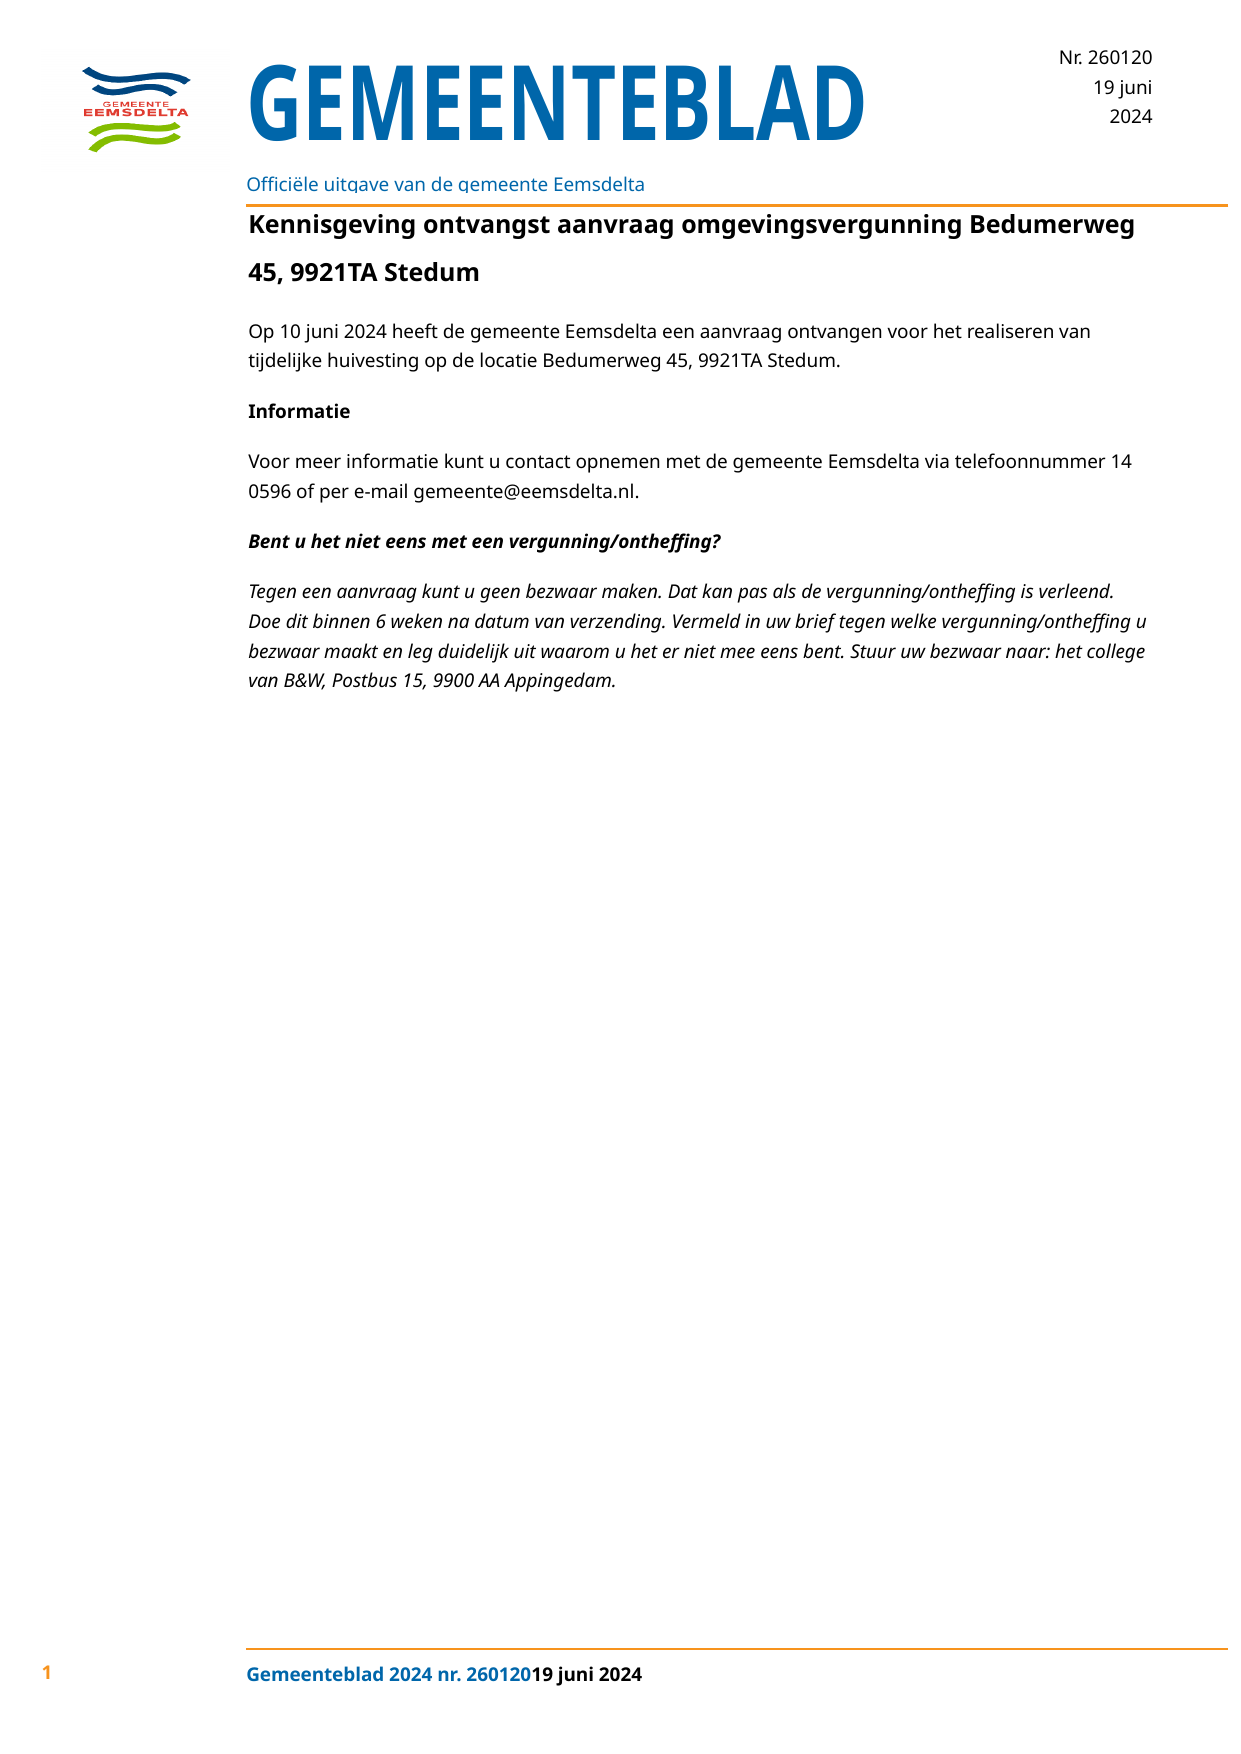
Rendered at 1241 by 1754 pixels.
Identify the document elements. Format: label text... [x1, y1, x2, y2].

text Kennisgeving ontvangst aanvraag omgevingsvergunning Bedumerweg 45, 9921TA Stedum [248, 207, 1152, 288]
text Bent u het niet eens met een vergunning/ontheffing? [248, 528, 1152, 554]
text Voor meer informatie kunt u contact opnemen met de gemeente Eemsdelta via telefoonnummer 14 0596 of per e-mail gemeente@eemsdelta.nl. [248, 448, 1152, 504]
text Informatie [248, 398, 1152, 424]
text Tegen een aanvraag kunt u geen bezwaar maken. Dat kan pas als de vergunning/ontheffing is verleend. Doe dit binnen 6 weken na datum van verzending. Vermeld in uw brief tegen welke vergunning/ontheffing u bezwaar maakt en leg duidelijk uit waarom u het er niet mee eens bent. Stuur uw bezwaar naar: het college van B&W, Postbus 15, 9900 AA Appingedam. [248, 579, 1152, 693]
text Op 10 juni 2024 heeft de gemeente Eemsdelta een aanvraag ontvangen voor het realiseren van tijdelijke huivesting op de locatie Bedumerweg 45, 9921TA Stedum. [248, 318, 1152, 373]
picture [41, 47, 231, 172]
